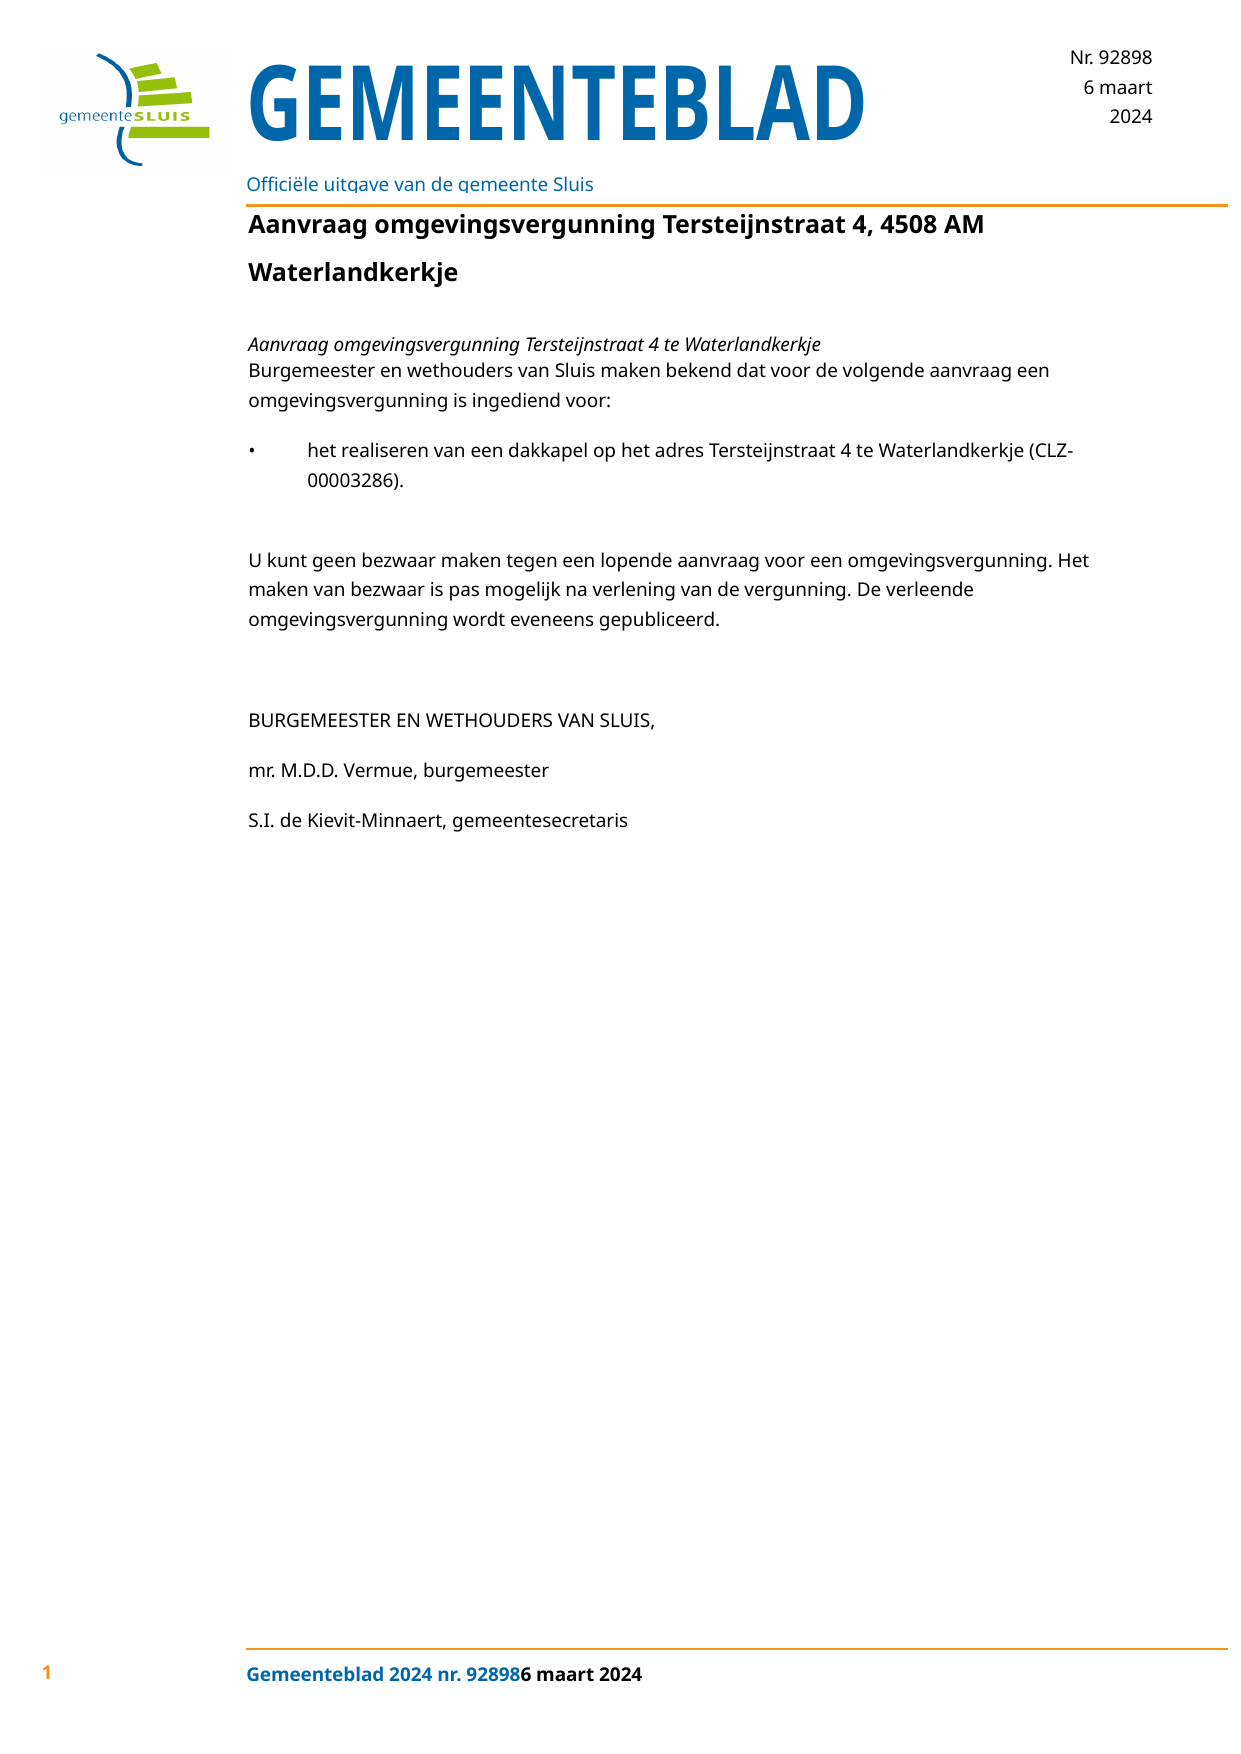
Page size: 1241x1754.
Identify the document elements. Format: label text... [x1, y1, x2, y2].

text U kunt geen bezwaar maken tegen een lopende aanvraag voor een omgevingsvergunning. Het maken van bezwaar is pas mogelijk na verlening van de vergunning. De verleende omgevingsvergunning wordt eveneens gepubliceerd. [248, 547, 1152, 632]
text BURGEMEESTER EN WETHOUDERS VAN SLUIS, [248, 707, 1152, 732]
text Aanvraag omgevingsvergunning Tersteijnstraat 4, 4508 AM Waterlandkerkje [248, 207, 1152, 288]
text mr. M.D.D. Vermue, burgemeester [248, 757, 1152, 783]
text Aanvraag omgevingsvergunning Tersteijnstraat 4 te Waterlandkerkje [248, 331, 1152, 357]
picture [41, 47, 231, 172]
list het realiseren van een dakkapel op het adres Tersteijnstraat 4 te Waterlandkerkje (CLZ-00003286). [248, 437, 1152, 492]
text Burgemeester en wethouders van Sluis maken bekend dat voor de volgende aanvraag een omgevingsvergunning is ingediend voor: [248, 357, 1152, 412]
text S.I. de Kievit-Minnaert, gemeentesecretaris [248, 808, 1152, 833]
